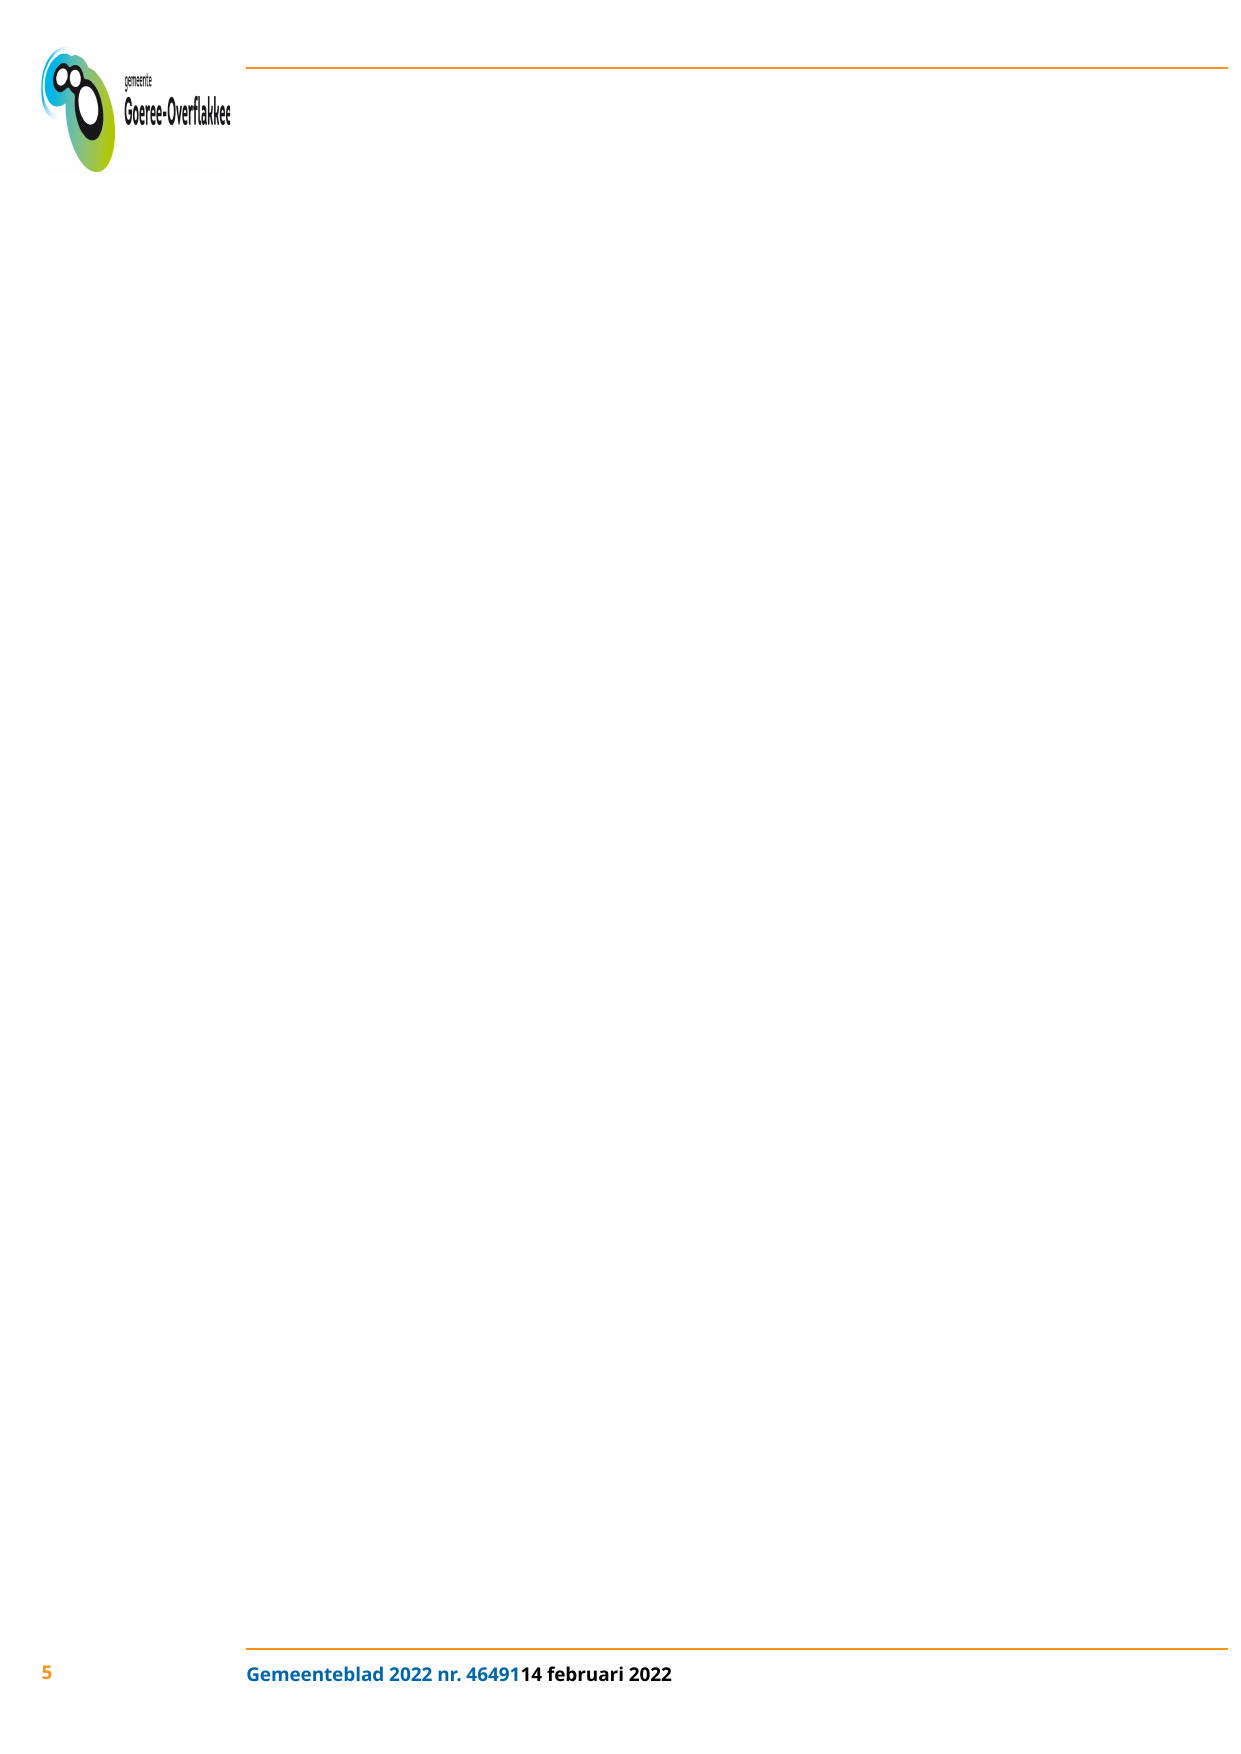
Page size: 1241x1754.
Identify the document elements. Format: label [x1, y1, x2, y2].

picture [41, 47, 231, 172]
